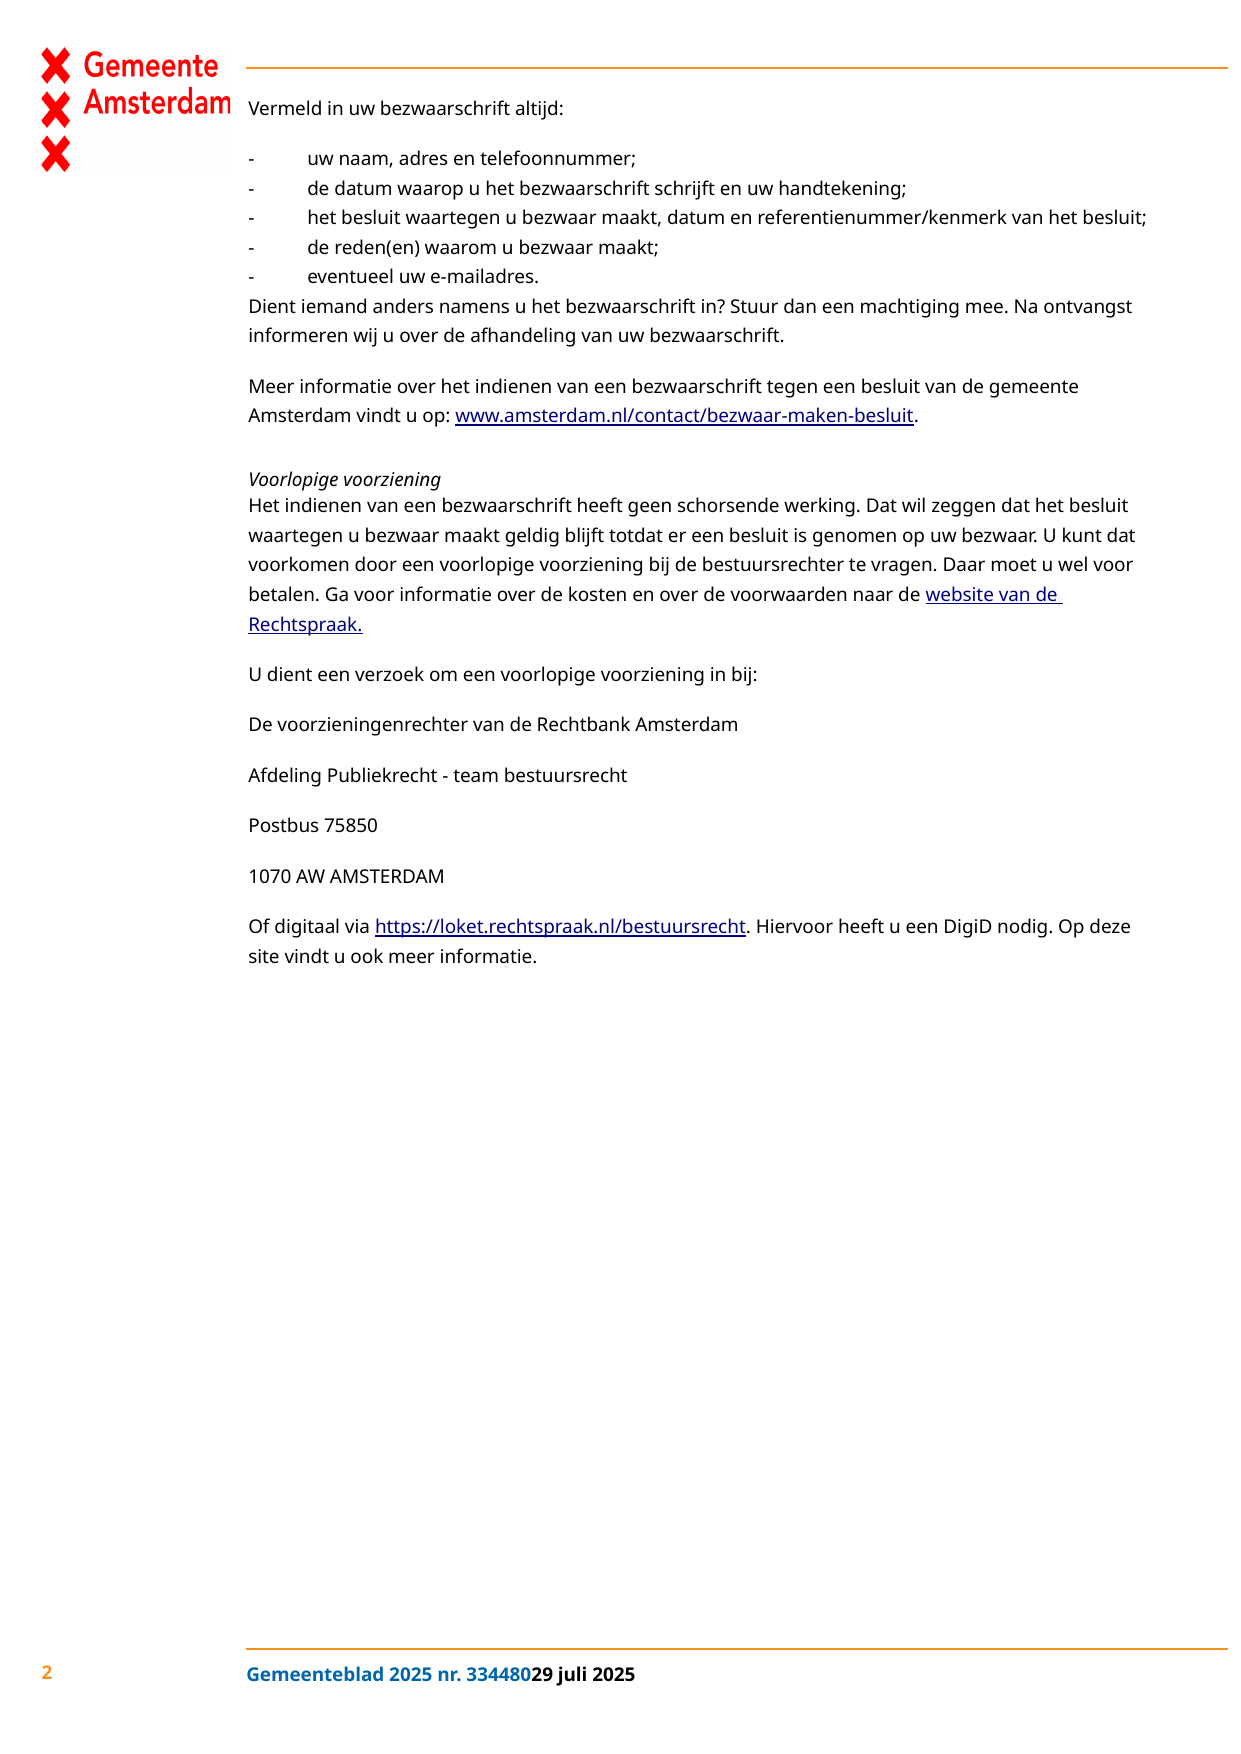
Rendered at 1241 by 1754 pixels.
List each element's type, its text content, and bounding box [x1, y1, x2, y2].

text Vermeld in uw bezwaarschrift altijd: [248, 95, 1152, 121]
text Meer informatie over het indienen van een bezwaarschrift tegen een besluit van de gemeente Amsterdam vindt u op: www.amsterdam.nl/contact/bezwaar-maken-besluit. [248, 373, 1152, 428]
list de reden(en) waarom u bezwaar maakt; [248, 234, 1152, 260]
list het besluit waartegen u bezwaar maakt, datum en referentienummer/kenmerk van het besluit; [248, 204, 1152, 230]
text Dient iemand anders namens u het bezwaarschrift in? Stuur dan een machtiging mee. Na ontvangst informeren wij u over de afhandeling van uw bezwaarschrift. [248, 293, 1152, 348]
text 1070 AW AMSTERDAM [248, 863, 1152, 888]
text De voorzieningenrechter van de Rechtbank Amsterdam [248, 712, 1152, 737]
text Voorlopige voorziening [248, 467, 1152, 492]
list uw naam, adres en telefoonnummer; [248, 145, 1152, 171]
list eventueel uw e-mailadres. [248, 263, 1152, 289]
text Postbus 75850 [248, 812, 1152, 838]
list de datum waarop u het bezwaarschrift schrijft en uw handtekening; [248, 175, 1152, 201]
text Het indienen van een bezwaarschrift heeft geen schorsende werking. Dat wil zeggen dat het besluit waartegen u bezwaar maakt geldig blijft totdat er een besluit is genomen op uw bezwaar. U kunt dat voorkomen door een voorlopige voorziening bij de bestuursrechter te vragen. Daar moet u wel voor betalen. Ga voor informatie over de kosten en over de voorwaarden naar de website van de Rechtspraak. [248, 492, 1152, 636]
picture [41, 47, 231, 172]
text Of digitaal via https://loket.rechtspraak.nl/bestuursrecht. Hiervoor heeft u een DigiD nodig. Op deze site vindt u ook meer informatie. [248, 913, 1152, 968]
text U dient een verzoek om een voorlopige voorziening in bij: [248, 661, 1152, 687]
text Afdeling Publiekrecht - team bestuursrecht [248, 762, 1152, 788]
